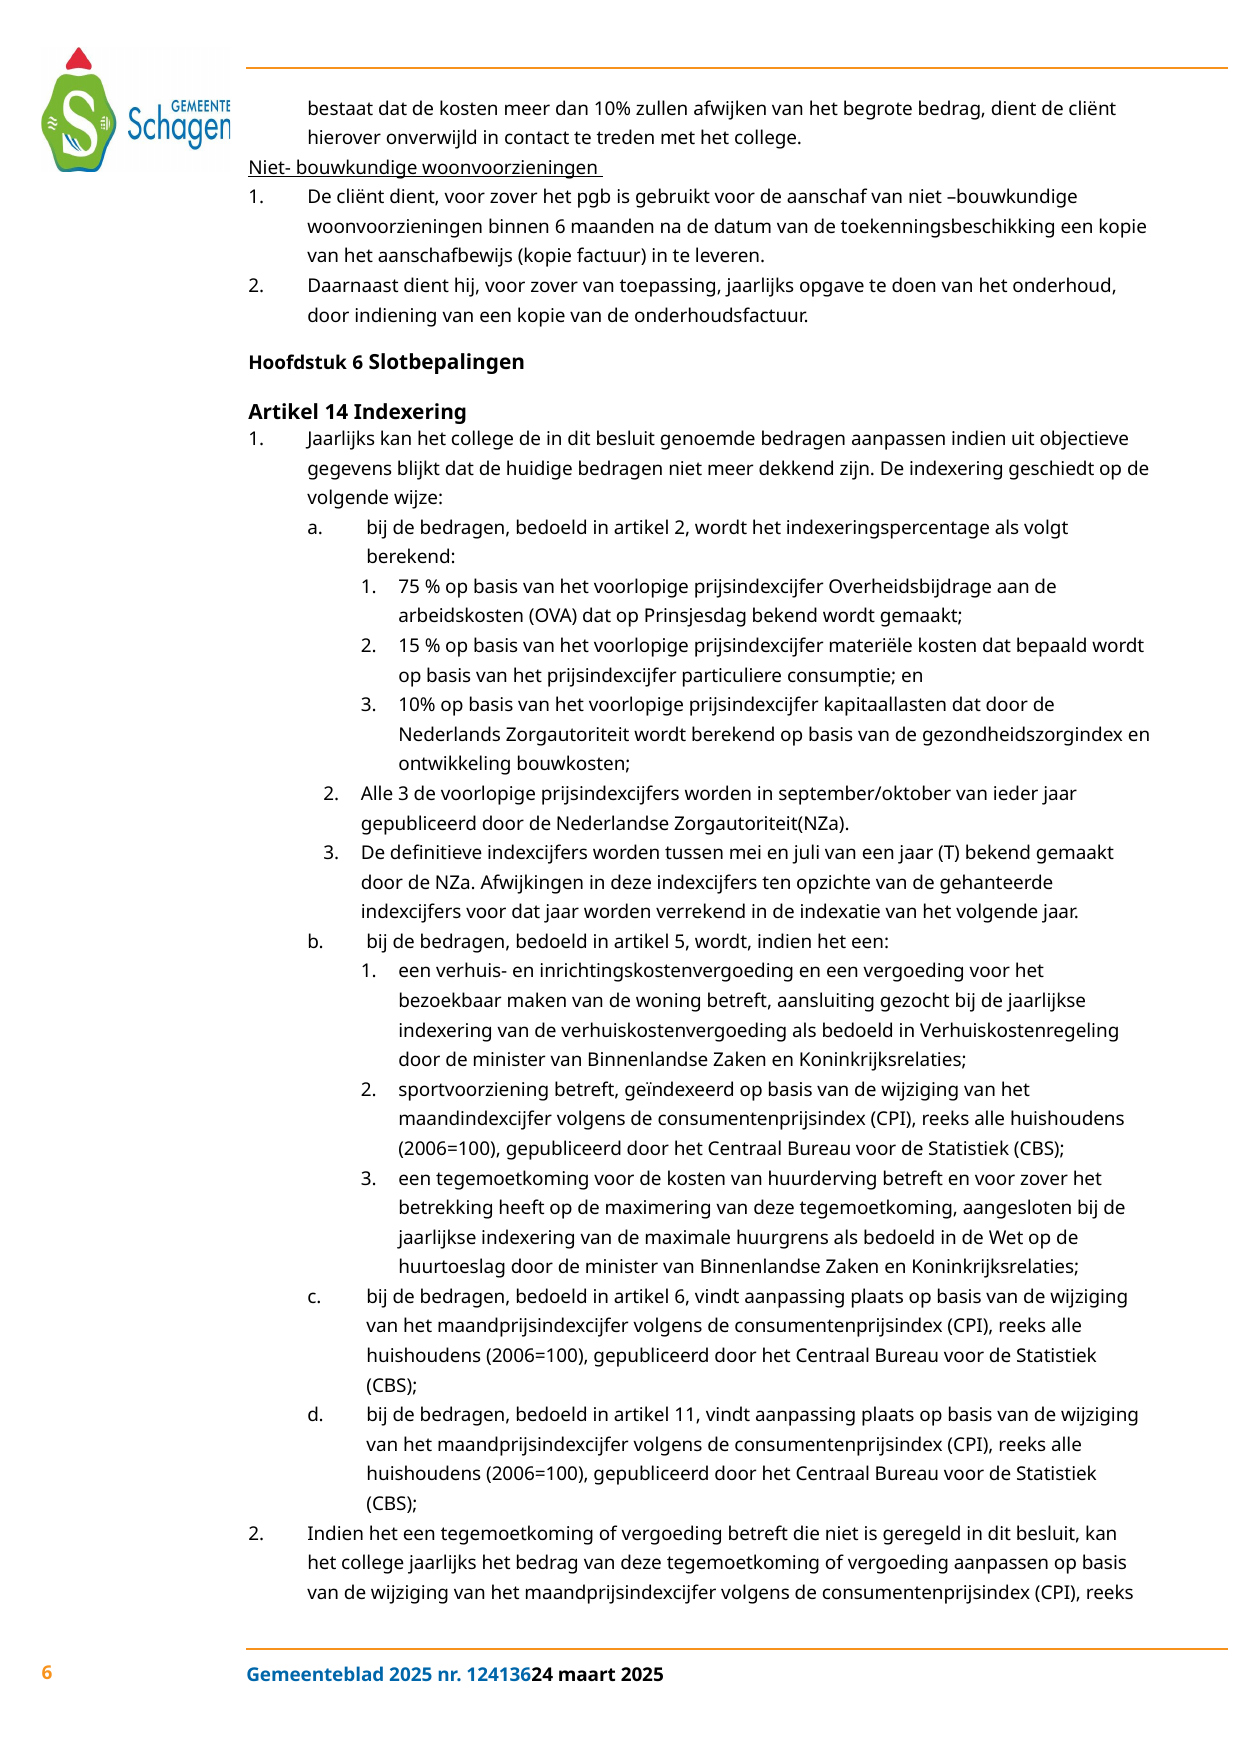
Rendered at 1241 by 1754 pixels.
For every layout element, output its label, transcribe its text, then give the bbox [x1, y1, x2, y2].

list bij de bedragen, bedoeld in artikel 6, vindt aanpassing plaats op basis van de wijziging van het maandprijsindexcijfer volgens de consumentenprijsindex (CPI), reeks alle huishoudens (2006=100), gepubliceerd door het Centraal Bureau voor de Statistiek (CBS); [307, 1283, 1152, 1398]
list sportvoorziening betreft, geïndexeerd op basis van de wijziging van het maandindexcijfer volgens de consumentenprijsindex (CPI), reeks alle huishoudens (2006=100), gepubliceerd door het Centraal Bureau voor de Statistiek (CBS); [361, 1076, 1152, 1161]
list bij de bedragen, bedoeld in artikel 11, vindt aanpassing plaats op basis van de wijziging van het maandprijsindexcijfer volgens de consumentenprijsindex (CPI), reeks alle huishoudens (2006=100), gepubliceerd door het Centraal Bureau voor de Statistiek (CBS); [307, 1401, 1152, 1516]
list De definitieve indexcijfers worden tussen mei en juli van een jaar (T) bekend gemaakt door de NZa. Afwijkingen in deze indexcijfers ten opzichte van de gehanteerde indexcijfers voor dat jaar worden verrekend in de indexatie van het volgende jaar. [323, 839, 1152, 924]
list bij de bedragen, bedoeld in artikel 2, wordt het indexeringspercentage als volgt berekend: [307, 514, 1152, 569]
picture [41, 47, 231, 172]
list 10% op basis van het voorlopige prijsindexcijfer kapitaallasten dat door de Nederlands Zorgautoriteit wordt berekend op basis van de gezondheidszorgindex en ontwikkeling bouwkosten; [361, 691, 1152, 776]
list 75 % op basis van het voorlopige prijsindexcijfer Overheidsbijdrage aan de arbeidskosten (OVA) dat op Prinsjesdag bekend wordt gemaakt; [361, 573, 1152, 628]
list bestaat dat de kosten meer dan 10% zullen afwijken van het begrote bedrag, dient de cliënt hierover onverwijld in contact te treden met het college. [248, 95, 1152, 150]
text Artikel 14 Indexering [248, 397, 1152, 425]
list een tegemoetkoming voor de kosten van huurderving betreft en voor zover het betrekking heeft op de maximering van deze tegemoetkoming, aangesloten bij de jaarlijkse indexering van de maximale huurgrens als bedoeld in de Wet op de huurtoeslag door de minister van Binnenlandse Zaken en Koninkrijksrelaties; [361, 1165, 1152, 1279]
list De cliënt dient, voor zover het pgb is gebruikt voor de aanschaf van niet –bouwkundige woonvoorzieningen binnen 6 maanden na de datum van de toekenningsbeschikking een kopie van het aanschafbewijs (kopie factuur) in te leveren. [248, 183, 1152, 268]
text Niet- bouwkundige woonvoorzieningen [248, 154, 1152, 180]
list Indien het een tegemoetkoming of vergoeding betreft die niet is geregeld in dit besluit, kan het college jaarlijks het bedrag van deze tegemoetkoming of vergoeding aanpassen op basis van de wijziging van het maandprijsindexcijfer volgens de consumentenprijsindex (CPI), reeks [248, 1520, 1152, 1605]
list bij de bedragen, bedoeld in artikel 5, wordt, indien het een: [307, 928, 1152, 954]
list Alle 3 de voorlopige prijsindexcijfers worden in september/oktober van ieder jaar gepubliceerd door de Nederlandse Zorgautoriteit(NZa). [323, 780, 1152, 836]
text Hoofdstuk 6 Slotbepalingen [248, 347, 1152, 376]
list Daarnaast dient hij, voor zover van toepassing, jaarlijks opgave te doen van het onderhoud, door indiening van een kopie van de onderhoudsfactuur. [248, 272, 1152, 328]
list een verhuis- en inrichtingskostenvergoeding en een vergoeding voor het bezoekbaar maken van de woning betreft, aansluiting gezocht bij de jaarlijkse indexering van de verhuiskostenvergoeding als bedoeld in Verhuiskostenregeling door de minister van Binnenlandse Zaken en Koninkrijksrelaties; [361, 958, 1152, 1072]
list 15 % op basis van het voorlopige prijsindexcijfer materiële kosten dat bepaald wordt op basis van het prijsindexcijfer particuliere consumptie; en [361, 632, 1152, 688]
list Jaarlijks kan het college de in dit besluit genoemde bedragen aanpassen indien uit objectieve gegevens blijkt dat de huidige bedragen niet meer dekkend zijn. De indexering geschiedt op de volgende wijze: [248, 425, 1152, 510]
